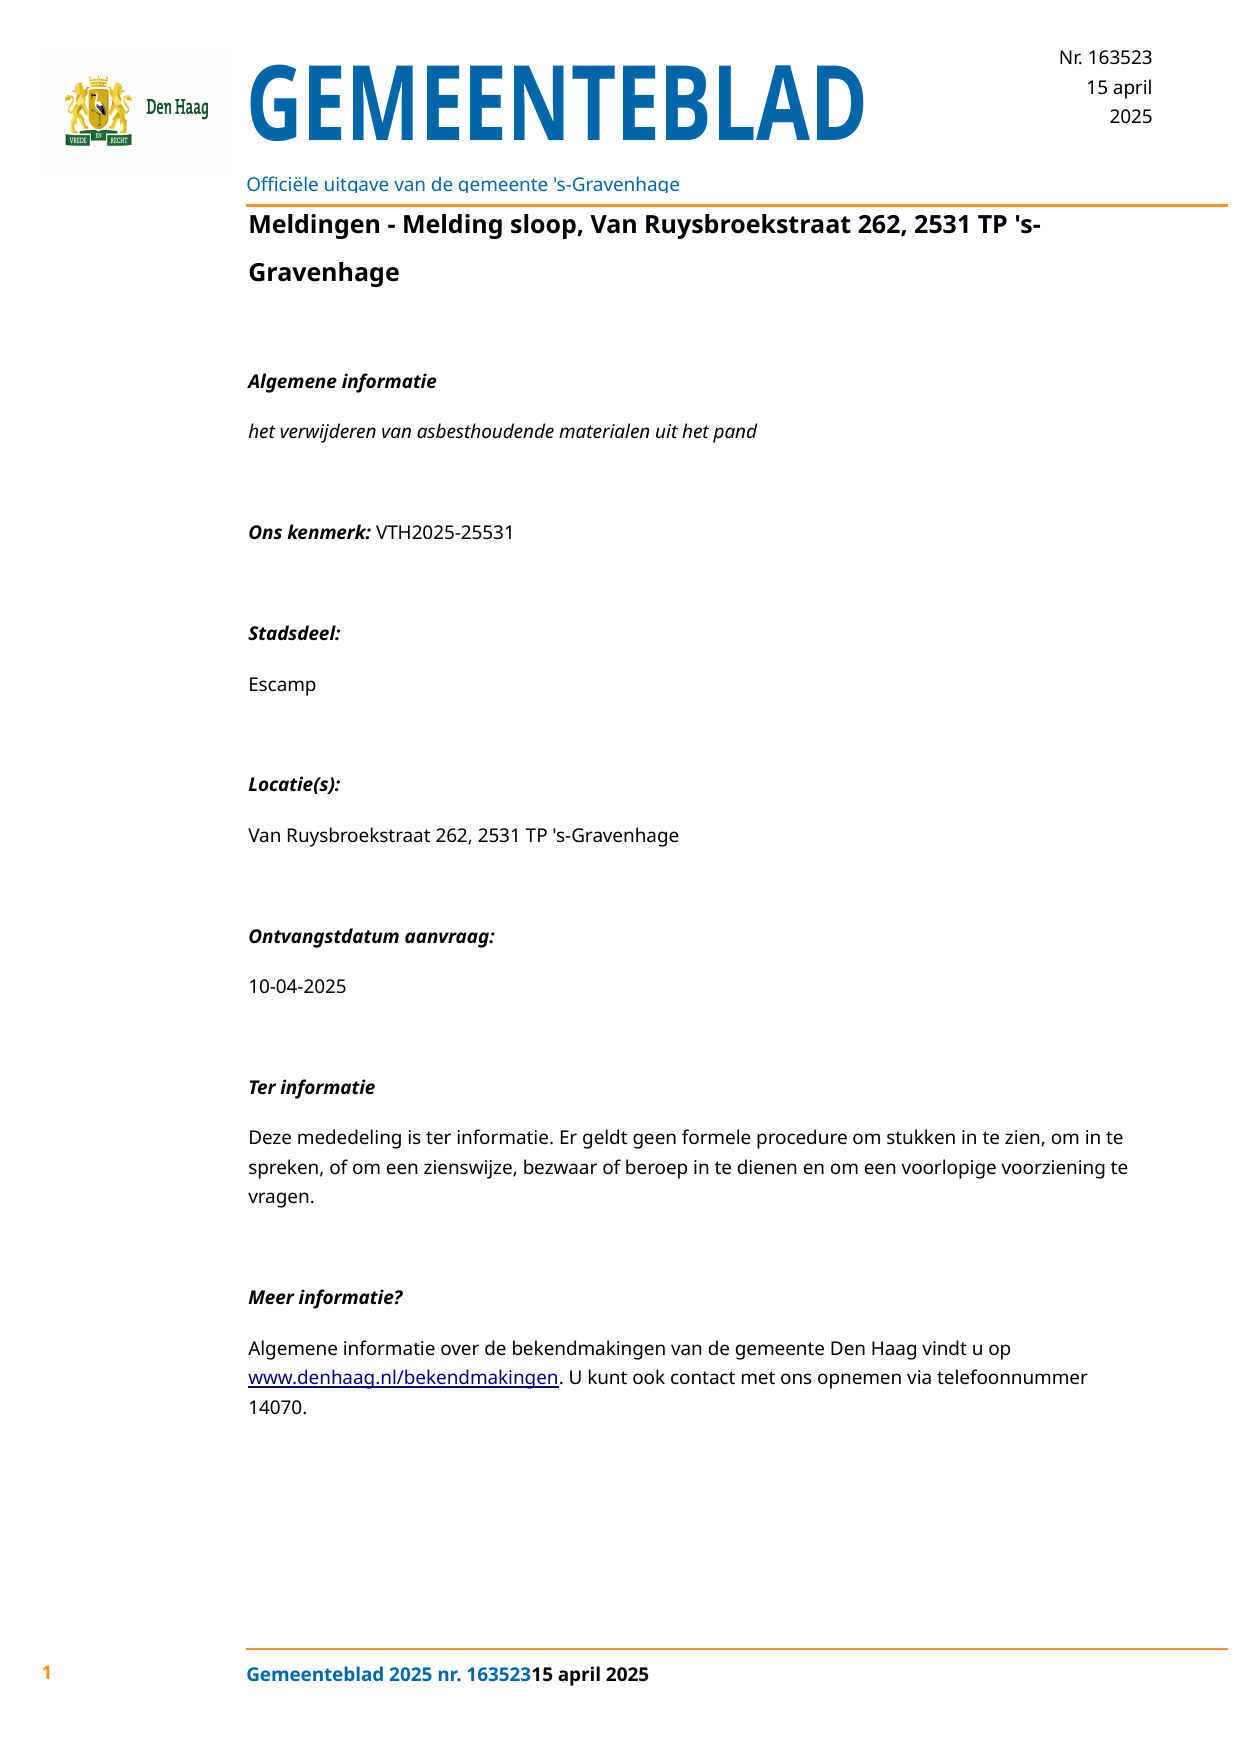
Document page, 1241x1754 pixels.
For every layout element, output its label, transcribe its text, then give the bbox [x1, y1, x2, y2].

text Van Ruysbroekstraat 262, 2531 TP 's-Gravenhage [248, 822, 1152, 848]
text Meldingen - Melding sloop, Van Ruysbroekstraat 262, 2531 TP 's-Gravenhage [248, 207, 1152, 288]
text Ons kenmerk: VTH2025-25531 [248, 519, 1152, 545]
text Ontvangstdatum aanvraag: [248, 923, 1152, 949]
text het verwijderen van asbesthoudende materialen uit het pand [248, 419, 1152, 444]
text Algemene informatie [248, 368, 1152, 394]
text Algemene informatie over de bekendmakingen van de gemeente Den Haag vindt u op www.denhaag.nl/bekendmakingen. U kunt ook contact met ons opnemen via telefoonnummer 14070. [248, 1335, 1152, 1420]
text 10-04-2025 [248, 973, 1152, 999]
text Meer informatie? [248, 1284, 1152, 1310]
text Ter informatie [248, 1074, 1152, 1100]
text Stadsdeel: [248, 620, 1152, 646]
picture [41, 47, 231, 172]
text Locatie(s): [248, 772, 1152, 797]
text Escamp [248, 671, 1152, 697]
text Deze mededeling is ter informatie. Er geldt geen formele procedure om stukken in te zien, om in te spreken, of om een zienswijze, bezwaar of beroep in te dienen en om een voorlopige voorziening te vragen. [248, 1124, 1152, 1209]
